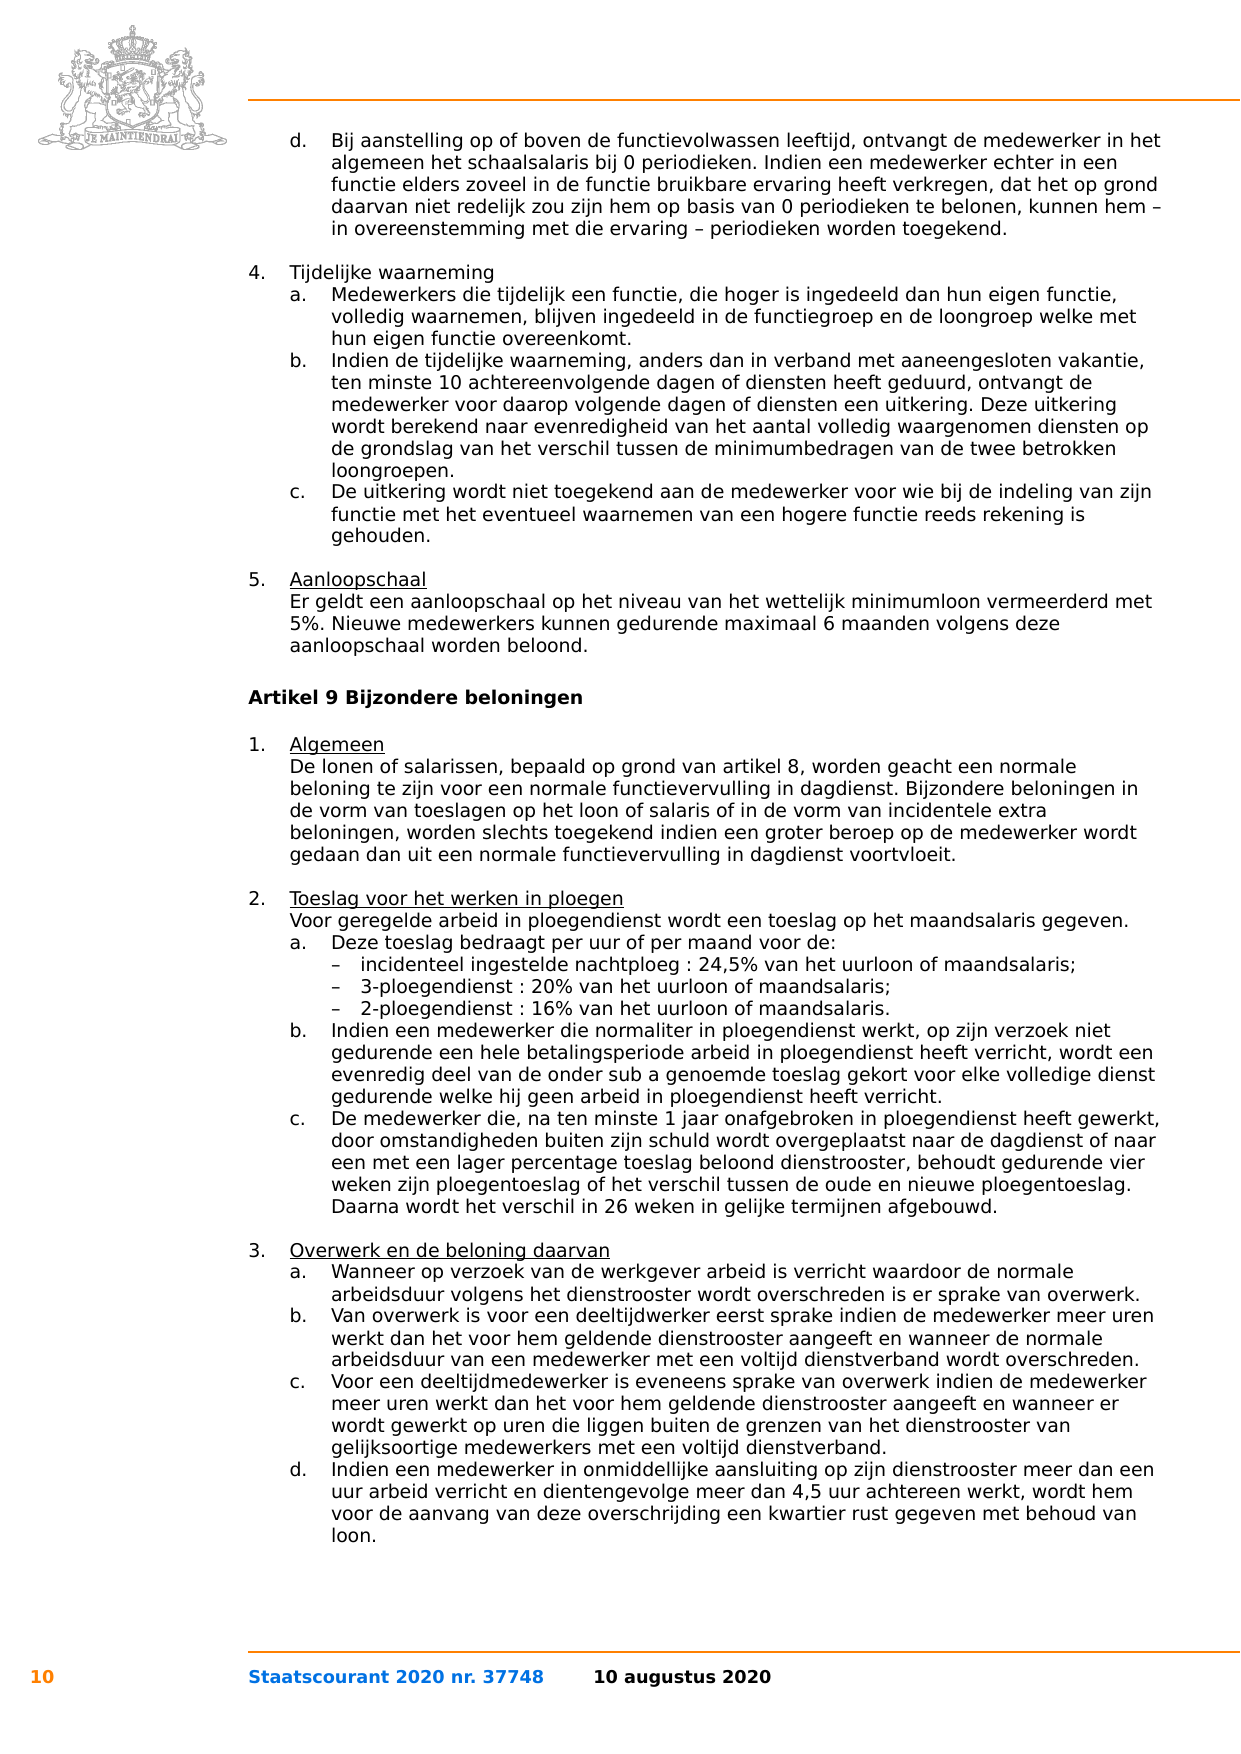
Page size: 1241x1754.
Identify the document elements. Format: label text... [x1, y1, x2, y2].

text d. Bij aanstelling op of boven de functievolwassen leeftijd, ontvangt de medewerker in het algemeen het schaalsalaris bij 0 periodieken. Indien een medewerker echter in een functie elders zoveel in de functie bruikbare ervaring heeft verkregen, dat het op grond daarvan niet redelijk zou zijn hem op basis van 0 periodieken te belonen, kunnen hem – in overeenstemming met die ervaring – periodieken worden toegekend. [289, 130, 1163, 240]
text b. Indien een medewerker die normaliter in ploegendienst werkt, op zijn verzoek niet gedurende een hele betalingsperiode arbeid in ploegendienst heeft verricht, wordt een evenredig deel van de onder sub a genoemde toeslag gekort voor elke volledige dienst gedurende welke hij geen arbeid in ploegendienst heeft verricht. [289, 1020, 1163, 1108]
text – incidenteel ingestelde nachtploeg : 24,5% van het uurloon of maandsalaris; [331, 954, 1163, 976]
text d. Indien een medewerker in onmiddellijke aansluiting op zijn dienstrooster meer dan een uur arbeid verricht en dientengevolge meer dan 4,5 uur achtereen werkt, wordt hem voor de aanvang van deze overschrijding een kwartier rust gegeven met behoud van loon. [289, 1459, 1163, 1547]
text De lonen of salarissen, bepaald op grond van artikel 8, worden geacht een normale beloning te zijn voor een normale functievervulling in dagdienst. Bijzondere beloningen in de vorm van toeslagen op het loon of salaris of in de vorm van incidentele extra beloningen, worden slechts toegekend indien een groter beroep op de medewerker wordt gedaan dan uit een normale functievervulling in dagdienst voortvloeit. [289, 756, 1163, 866]
text b. Van overwerk is voor een deeltijdwerker eerst sprake indien de medewerker meer uren werkt dan het voor hem geldende dienstrooster aangeeft en wanneer de normale arbeidsduur van een medewerker met een voltijd dienstverband wordt overschreden. [289, 1305, 1163, 1371]
text a. Medewerkers die tijdelijk een functie, die hoger is ingedeeld dan hun eigen functie, volledig waarnemen, blijven ingedeeld in de functiegroep en de loongroep welke met hun eigen functie overeenkomt. [289, 284, 1163, 349]
text 5. Aanloopschaal [248, 569, 1163, 591]
text 4. Tijdelijke waarneming [248, 262, 1163, 284]
text c. De uitkering wordt niet toegekend aan de medewerker voor wie bij de indeling van zijn functie met het eventueel waarnemen van een hogere functie reeds rekening is gehouden. [289, 481, 1163, 547]
text a. Deze toeslag bedraagt per uur of per maand voor de: [289, 932, 1163, 954]
text 1. Algemeen [248, 734, 1163, 756]
text a. Wanneer op verzoek van de werkgever arbeid is verricht waardoor de normale arbeidsduur volgens het dienstrooster wordt overschreden is er sprake van overwerk. [289, 1261, 1163, 1305]
subtitle Artikel 9 Bijzondere beloningen [248, 687, 1163, 709]
text Er geldt een aanloopschaal op het niveau van het wettelijk minimumloon vermeerderd met 5%. Nieuwe medewerkers kunnen gedurende maximaal 6 maanden volgens deze aanloopschaal worden beloond. [289, 591, 1163, 657]
text 3. Overwerk en de beloning daarvan [248, 1239, 1163, 1261]
text c. Voor een deeltijdmedewerker is eveneens sprake van overwerk indien de medewerker meer uren werkt dan het voor hem geldende dienstrooster aangeeft en wanneer er wordt gewerkt op uren die liggen buiten de grenzen van het dienstrooster van gelijksoortige medewerkers met een voltijd dienstverband. [289, 1371, 1163, 1459]
text 2. Toeslag voor het werken in ploegen [248, 888, 1163, 910]
text – 2-ploegendienst : 16% van het uurloon of maandsalaris. [331, 998, 1163, 1020]
text b. Indien de tijdelijke waarneming, anders dan in verband met aaneengesloten vakantie, ten minste 10 achtereenvolgende dagen of diensten heeft geduurd, ontvangt de medewerker voor daarop volgende dagen of diensten een uitkering. Deze uitkering wordt berekend naar evenredigheid van het aantal volledig waargenomen diensten op de grondslag van het verschil tussen de minimumbedragen van de twee betrokken loongroepen. [289, 349, 1163, 481]
text – 3-ploegendienst : 20% van het uurloon of maandsalaris; [331, 976, 1163, 998]
text Voor geregelde arbeid in ploegendienst wordt een toeslag op het maandsalaris gegeven. [289, 910, 1163, 932]
text c. De medewerker die, na ten minste 1 jaar onafgebroken in ploegendienst heeft gewerkt, door omstandigheden buiten zijn schuld wordt overgeplaatst naar de dagdienst of naar een met een lager percentage toeslag beloond dienstrooster, behoudt gedurende vier weken zijn ploegentoeslag of het verschil tussen de oude en nieuwe ploegentoeslag. Daarna wordt het verschil in 26 weken in gelijke termijnen afgebouwd. [289, 1108, 1163, 1218]
picture [38, 25, 227, 150]
